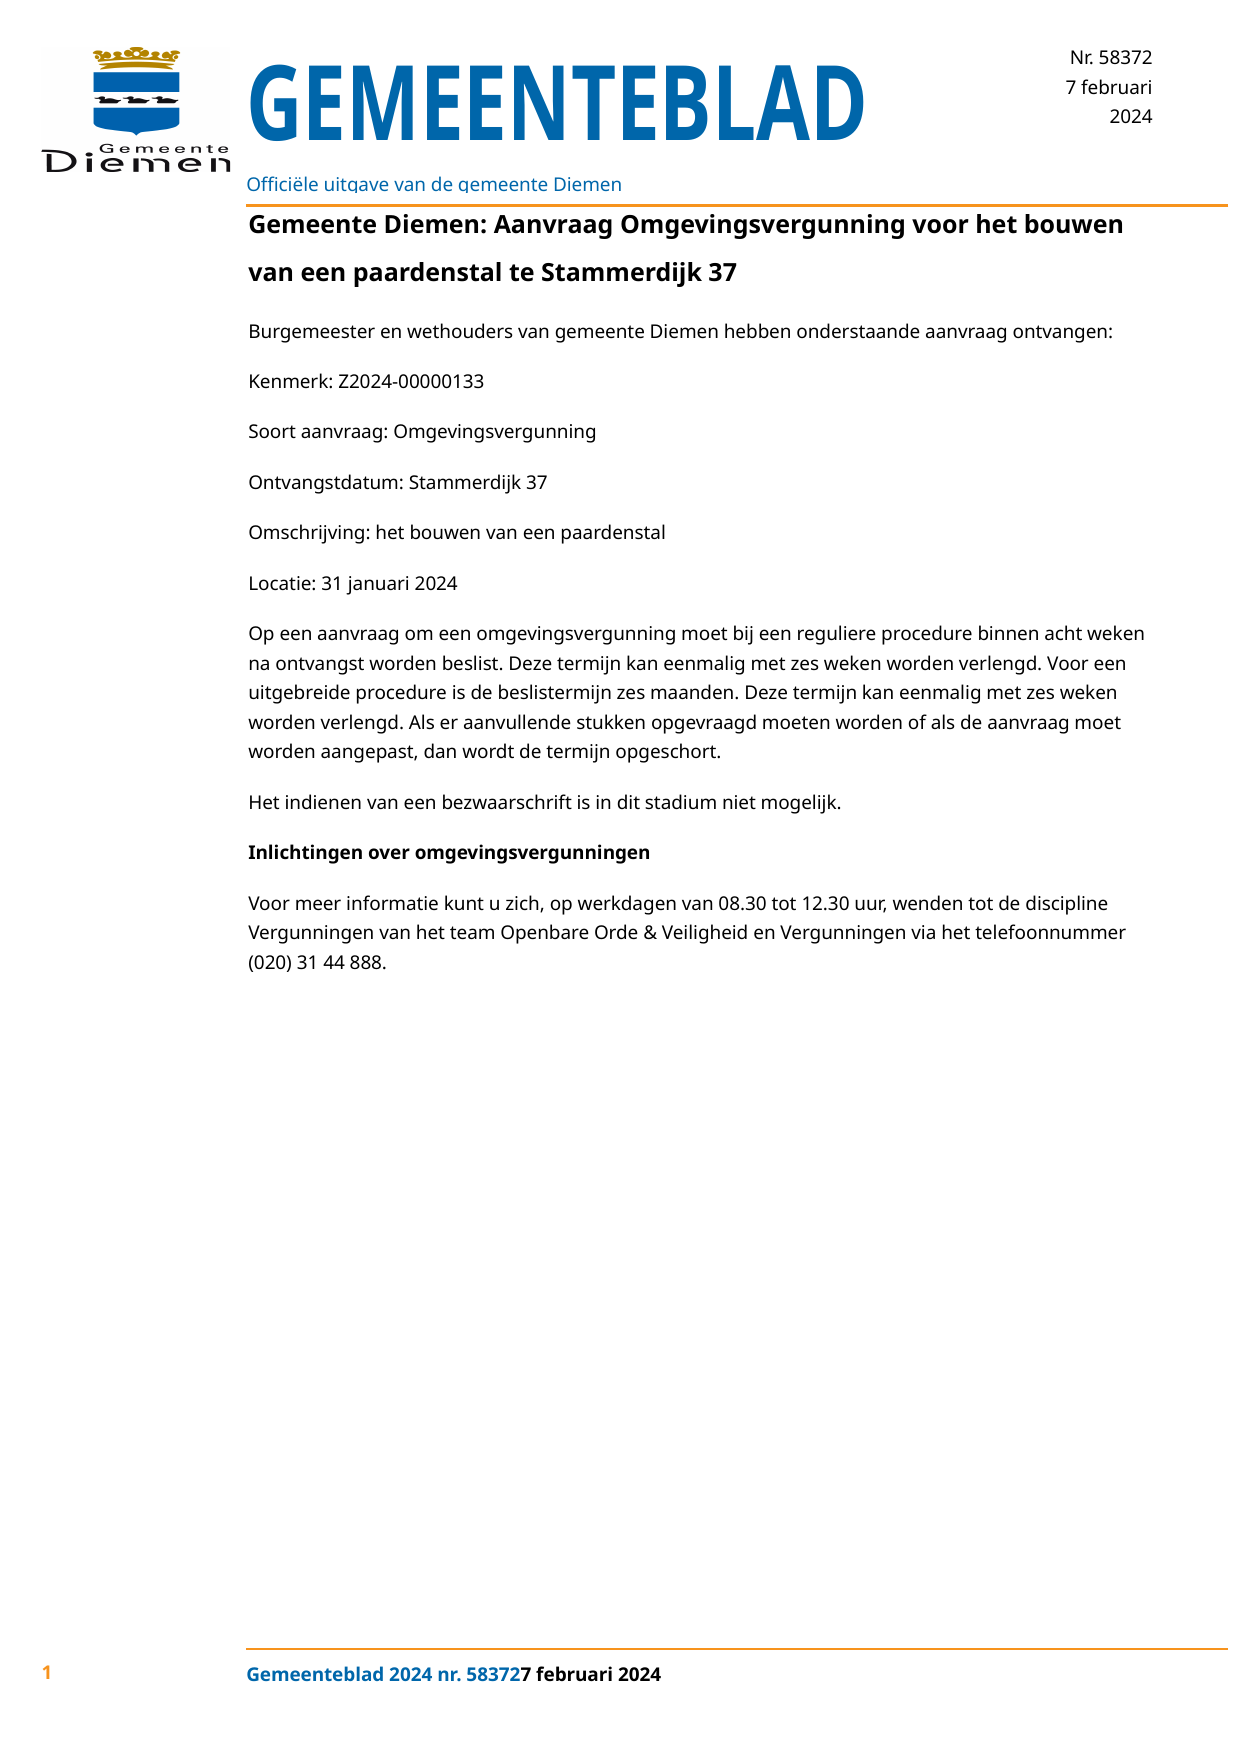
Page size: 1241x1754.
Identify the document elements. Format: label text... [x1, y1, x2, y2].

text Op een aanvraag om een omgevingsvergunning moet bij een reguliere procedure binnen acht weken na ontvangst worden beslist. Deze termijn kan eenmalig met zes weken worden verlengd. Voor een uitgebreide procedure is de beslistermijn zes maanden. Deze termijn kan eenmalig met zes weken worden verlengd. Als er aanvullende stukken opgevraagd moeten worden of als de aanvraag moet worden aangepast, dan wordt de termijn opgeschort. [248, 620, 1152, 764]
text Locatie: 31 januari 2024 [248, 570, 1152, 596]
text Gemeente Diemen: Aanvraag Omgevingsvergunning voor het bouwen van een paardenstal te Stammerdijk 37 [248, 207, 1152, 288]
picture [41, 47, 231, 172]
text Voor meer informatie kunt u zich, op werkdagen van 08.30 tot 12.30 uur, wenden tot de discipline Vergunningen van het team Openbare Orde & Veiligheid en Vergunningen via het telefoonnummer (020) 31 44 888. [248, 890, 1152, 975]
text Burgemeester en wethouders van gemeente Diemen hebben onderstaande aanvraag ontvangen: [248, 318, 1152, 344]
text Omschrijving: het bouwen van een paardenstal [248, 519, 1152, 545]
text Soort aanvraag: Omgevingsvergunning [248, 419, 1152, 444]
text Ontvangstdatum: Stammerdijk 37 [248, 469, 1152, 495]
text Kenmerk: Z2024-00000133 [248, 368, 1152, 394]
text Inlichtingen over omgevingsvergunningen [248, 839, 1152, 865]
text Het indienen van een bezwaarschrift is in dit stadium niet mogelijk. [248, 789, 1152, 815]
